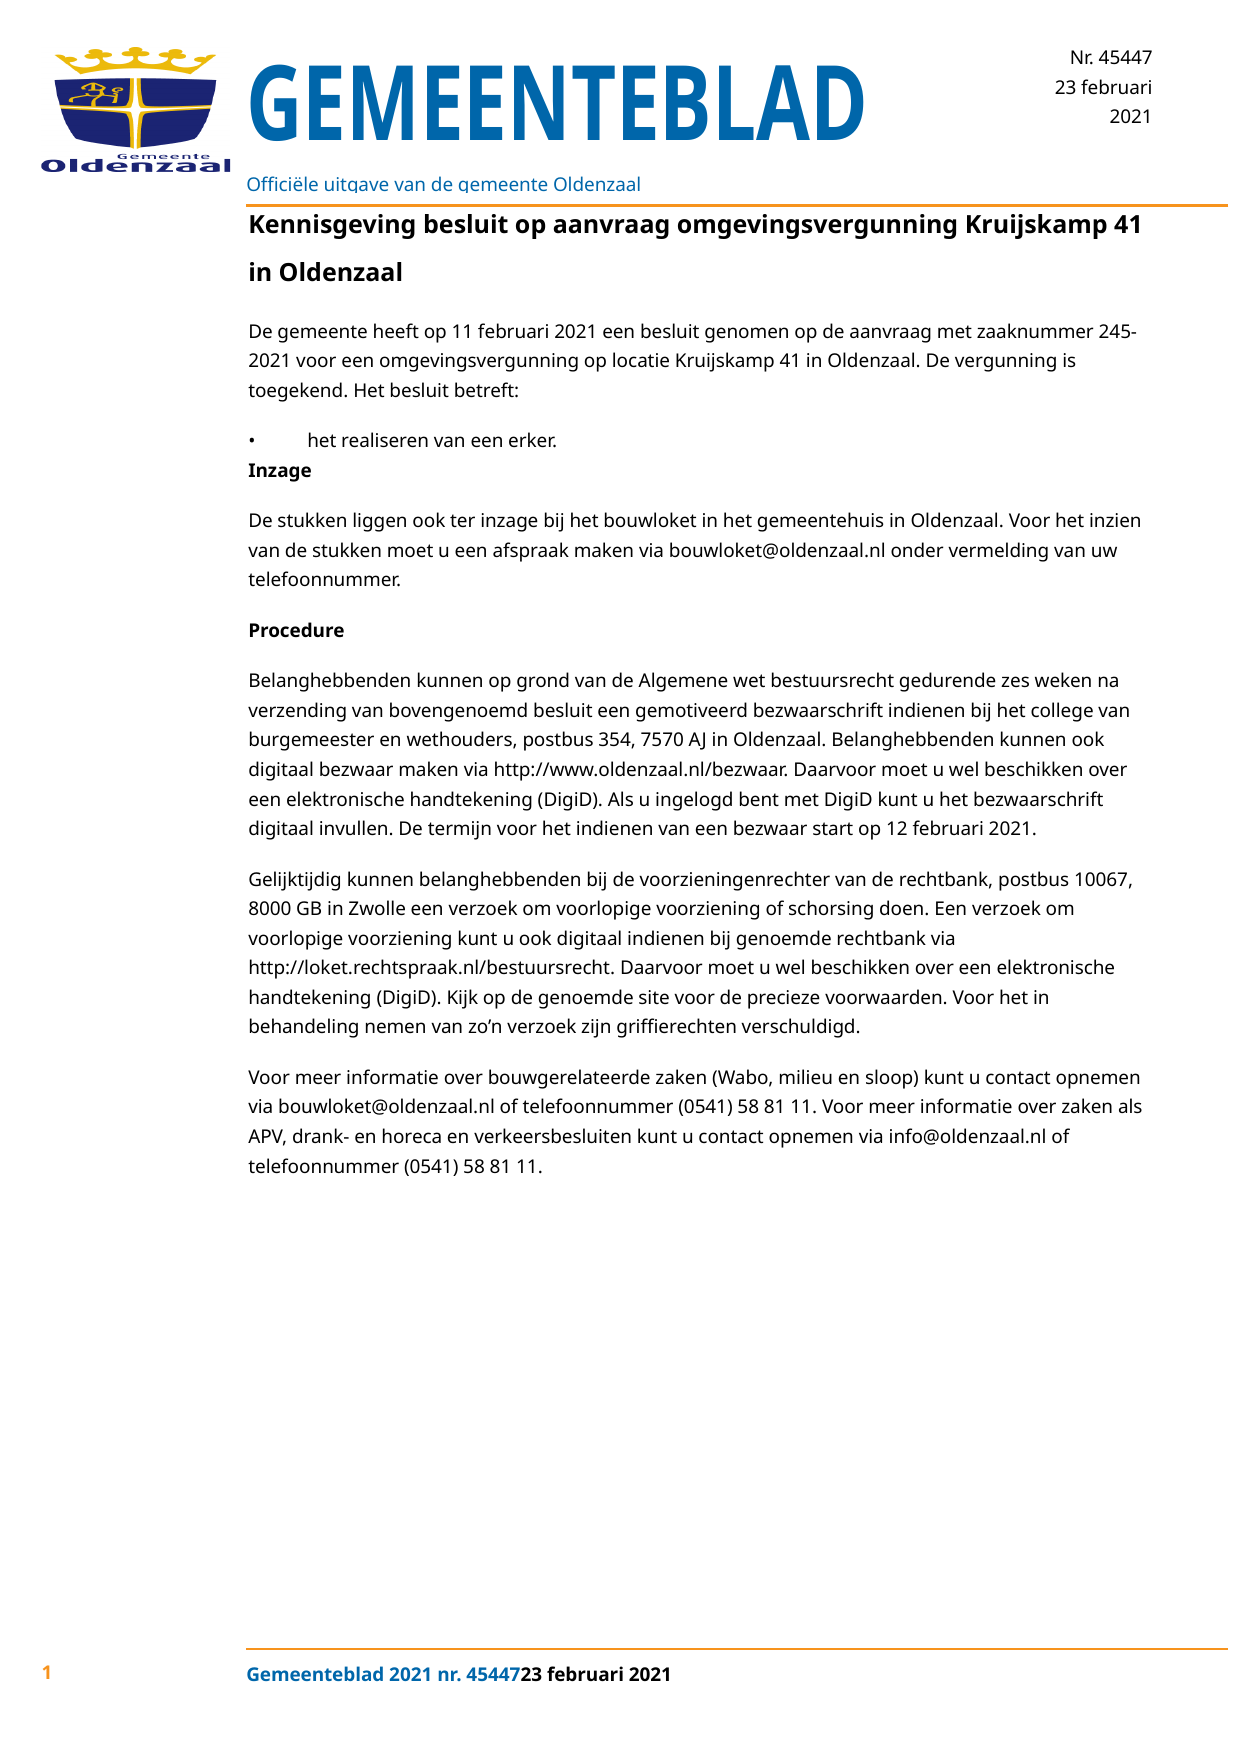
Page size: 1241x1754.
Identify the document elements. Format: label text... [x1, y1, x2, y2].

text Inzage [248, 457, 1152, 483]
text De stukken liggen ook ter inzage bij het bouwloket in het gemeentehuis in Oldenzaal. Voor het inzien van de stukken moet u een afspraak maken via bouwloket@oldenzaal.nl onder vermelding van uw telefoonnummer. [248, 507, 1152, 592]
text Voor meer informatie over bouwgerelateerde zaken (Wabo, milieu en sloop) kunt u contact opnemen via bouwloket@oldenzaal.nl of telefoonnummer (0541) 58 81 11. Voor meer informatie over zaken als APV, drank- en horeca en verkeersbesluiten kunt u contact opnemen via info@oldenzaal.nl of telefoonnummer (0541) 58 81 11. [248, 1064, 1152, 1179]
text Gelijktijdig kunnen belanghebbenden bij de voorzieningenrechter van de rechtbank, postbus 10067, 8000 GB in Zwolle een verzoek om voorlopige voorziening of schorsing doen. Een verzoek om voorlopige voorziening kunt u ook digitaal indienen bij genoemde rechtbank via http://loket.rechtspraak.nl/bestuursrecht. Daarvoor moet u wel beschikken over een elektronische handtekening (DigiD). Kijk op de genoemde site voor de precieze voorwaarden. Voor het in behandeling nemen van zo’n verzoek zijn griffierechten verschuldigd. [248, 866, 1152, 1039]
text Kennisgeving besluit op aanvraag omgevingsvergunning Kruijskamp 41 in Oldenzaal [248, 207, 1152, 288]
text Belanghebbenden kunnen op grond van de Algemene wet bestuursrecht gedurende zes weken na verzending van bovengenoemd besluit een gemotiveerd bezwaarschrift indienen bij het college van burgemeester en wethouders, postbus 354, 7570 AJ in Oldenzaal. Belanghebbenden kunnen ook digitaal bezwaar maken via http://www.oldenzaal.nl/bezwaar. Daarvoor moet u wel beschikken over een elektronische handtekening (DigiD). Als u ingelogd bent met DigiD kunt u het bezwaarschrift digitaal invullen. De termijn voor het indienen van een bezwaar start op 12 februari 2021. [248, 667, 1152, 841]
text Procedure [248, 617, 1152, 643]
list het realiseren van een erker. [248, 427, 1152, 453]
text De gemeente heeft op 11 februari 2021 een besluit genomen op de aanvraag met zaaknummer 245-2021 voor een omgevingsvergunning op locatie Kruijskamp 41 in Oldenzaal. De vergunning is toegekend. Het besluit betreft: [248, 318, 1152, 403]
picture [41, 47, 231, 172]
